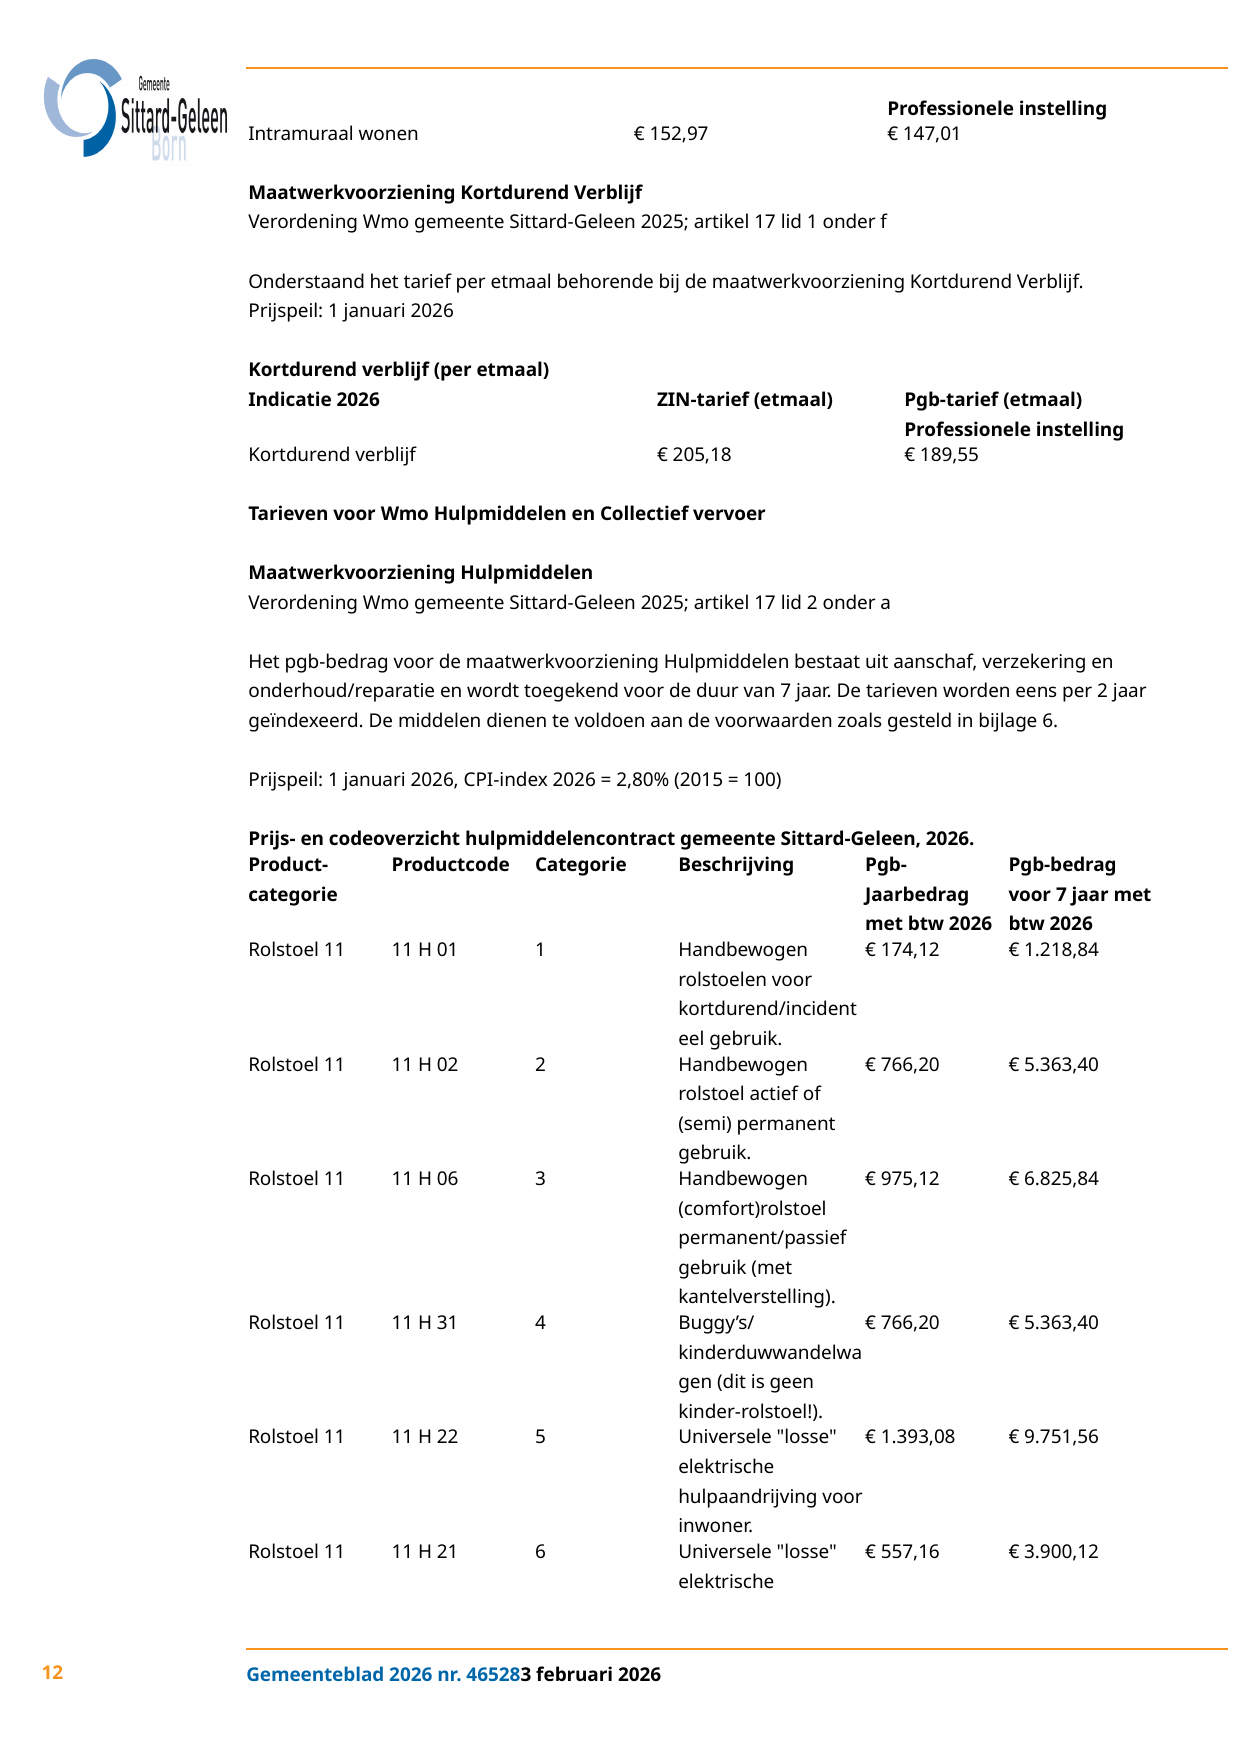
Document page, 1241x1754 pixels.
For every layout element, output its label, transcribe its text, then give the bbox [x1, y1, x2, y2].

table_cell € 6.825,84 [1008, 1165, 1152, 1309]
table_cell 11 H 21 [391, 1538, 535, 1593]
table_cell Rolstoel 11 [248, 1309, 391, 1424]
table_cell Buggy’s/kinderduwwandelwagen (dit is geen kinder-rolstoel!). [678, 1309, 865, 1424]
table_cell € 147,01 [887, 121, 1152, 146]
table_cell Rolstoel 11 [248, 1424, 391, 1538]
table_cell € 5.363,40 [1008, 1051, 1152, 1165]
table_cell 6 [535, 1538, 678, 1593]
text Tarieven voor Wmo Hulpmiddelen en Collectief vervoer [248, 500, 1152, 526]
table_cell € 1.393,08 [865, 1424, 1008, 1538]
table_header Indicatie 2026 [248, 386, 657, 442]
text Prijspeil: 1 januari 2026 [248, 297, 1152, 323]
table_cell € 5.363,40 [1008, 1309, 1152, 1424]
table_cell 4 [535, 1309, 678, 1424]
table_cell Categorie [535, 851, 678, 936]
table_cell € 557,16 [865, 1538, 1008, 1593]
table_cell 3 [535, 1165, 678, 1309]
text Maatwerkvoorziening Hulpmiddelen [248, 559, 1152, 585]
table_cell € 174,12 [865, 936, 1008, 1051]
table_cell € 1.218,84 [1008, 936, 1152, 1051]
table_cell 11 H 22 [391, 1424, 535, 1538]
table_header Pgb-tarief (etmaal) Professionele instelling [904, 386, 1152, 442]
table_cell Universele "losse" elektrische [678, 1538, 865, 1593]
table_cell Rolstoel 11 [248, 1538, 391, 1593]
table_header Professionele instelling [887, 95, 1152, 121]
picture [41, 47, 231, 172]
table_cell Handbewogen (comfort)rolstoel permanent/passief gebruik (met kantelverstelling). [678, 1165, 865, 1309]
table_cell 11 H 31 [391, 1309, 535, 1424]
text Prijspeil: 1 januari 2026, CPI-index 2026 = 2,80% (2015 = 100) [248, 766, 1152, 792]
table_cell Pgb-Jaarbedrag met btw 2026 [865, 851, 1008, 936]
table_cell € 152,97 [634, 121, 887, 146]
table_cell Rolstoel 11 [248, 1051, 391, 1165]
table_cell Handbewogen rolstoel actief of (semi) permanent gebruik. [678, 1051, 865, 1165]
table_header Prijs- en codeoverzicht hulpmiddelencontract gemeente Sittard-Geleen, 2026. [248, 826, 1152, 851]
table_header [634, 95, 887, 121]
text Het pgb-bedrag voor de maatwerkvoorziening Hulpmiddelen bestaat uit aanschaf, verzekering en onderhoud/reparatie en wordt toegekend voor de duur van 7 jaar. De tarieven worden eens per 2 jaar geïndexeerd. De middelen dienen te voldoen aan de voorwaarden zoals gesteld in bijlage 6. [248, 648, 1152, 733]
table_cell € 975,12 [865, 1165, 1008, 1309]
table_header [248, 95, 634, 121]
table_cell 5 [535, 1424, 678, 1538]
text Onderstaand het tarief per etmaal behorende bij de maatwerkvoorziening Kortdurend Verblijf. [248, 268, 1152, 293]
table_cell Kortdurend verblijf [248, 442, 657, 467]
table_cell 11 H 02 [391, 1051, 535, 1165]
table_cell Productcode [391, 851, 535, 936]
text Verordening Wmo gemeente Sittard-Geleen 2025; artikel 17 lid 2 onder a [248, 589, 1152, 614]
text Maatwerkvoorziening Kortdurend Verblijf [248, 179, 1152, 205]
table_cell 2 [535, 1051, 678, 1165]
table_cell € 189,55 [904, 442, 1152, 467]
table_cell € 766,20 [865, 1309, 1008, 1424]
table_cell Handbewogen rolstoelen voor kortdurend/incidenteel gebruik. [678, 936, 865, 1051]
table_cell Product- categorie [248, 851, 391, 936]
table_cell 1 [535, 936, 678, 1051]
table_cell Beschrijving [678, 851, 865, 936]
table_cell Pgb-bedrag voor 7 jaar met btw 2026 [1008, 851, 1152, 936]
table_cell 11 H 01 [391, 936, 535, 1051]
table_cell Universele "losse" elektrische hulpaandrijving voor inwoner. [678, 1424, 865, 1538]
table_cell Rolstoel 11 [248, 1165, 391, 1309]
text Verordening Wmo gemeente Sittard-Geleen 2025; artikel 17 lid 1 onder f [248, 209, 1152, 234]
table_cell € 205,18 [657, 442, 904, 467]
table_cell € 9.751,56 [1008, 1424, 1152, 1538]
table_cell 11 H 06 [391, 1165, 535, 1309]
table_cell € 3.900,12 [1008, 1538, 1152, 1593]
table_cell Rolstoel 11 [248, 936, 391, 1051]
table_cell Intramuraal wonen [248, 121, 634, 146]
table_header ZIN-tarief (etmaal) [657, 386, 904, 442]
table_cell € 766,20 [865, 1051, 1008, 1165]
text Kortdurend verblijf (per etmaal) [248, 357, 1152, 382]
